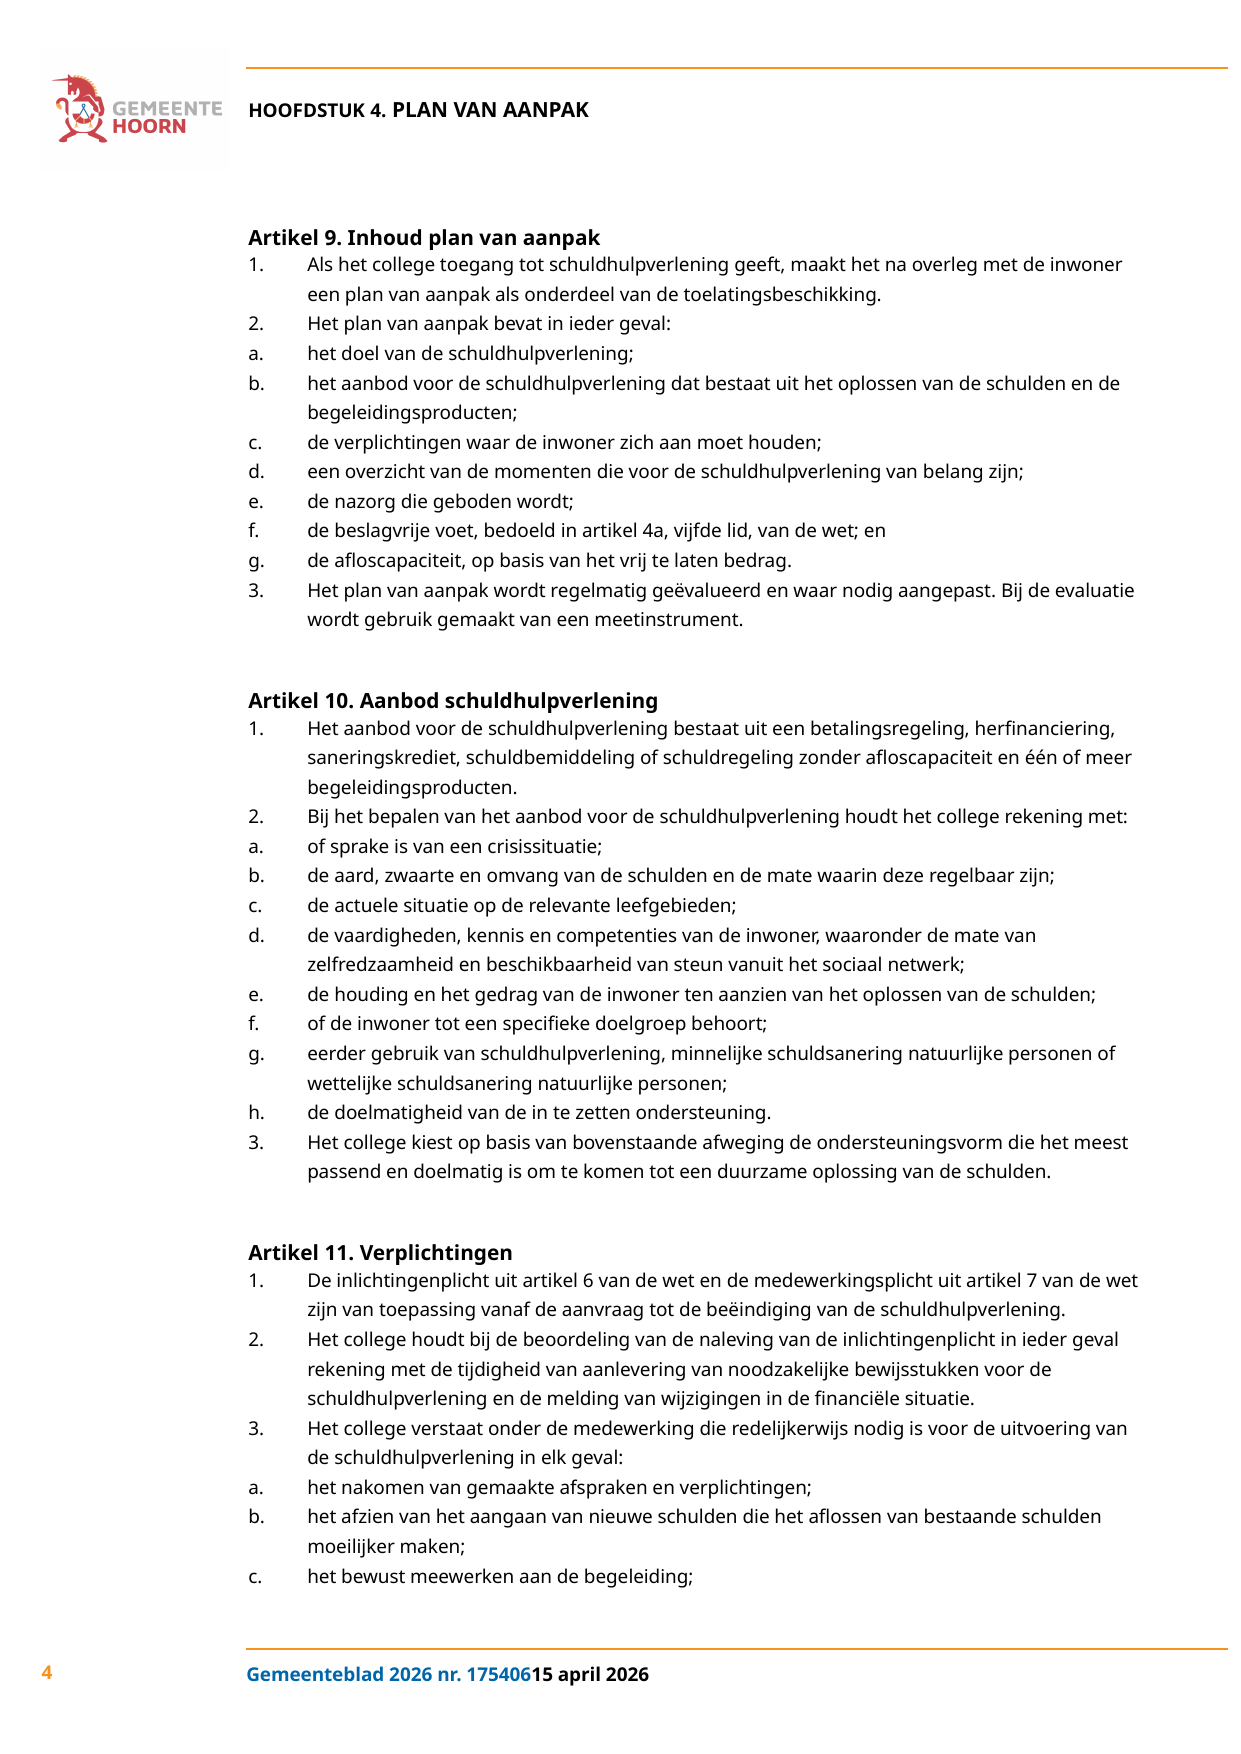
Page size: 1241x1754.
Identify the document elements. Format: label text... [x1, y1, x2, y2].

list de verplichtingen waar de inwoner zich aan moet houden; [248, 429, 1152, 454]
text HOOFDSTUK 4. PLAN VAN AANPAK [248, 95, 1152, 123]
list de beslagvrije voet, bedoeld in artikel 4a, vijfde lid, van de wet; en [248, 518, 1152, 543]
list De inlichtingenplicht uit artikel 6 van de wet en de medewerkingsplicht uit artikel 7 van de wet zijn van toepassing vanaf de aanvraag tot de beëindiging van de schuldhulpverlening. [248, 1267, 1152, 1322]
list of de inwoner tot een specifieke doelgroep behoort; [248, 1011, 1152, 1036]
list Het plan van aanpak bevat in ieder geval: [248, 311, 1152, 336]
list de aard, zwaarte en omvang van de schulden en de mate waarin deze regelbaar zijn; [248, 863, 1152, 888]
list de vaardigheden, kennis en competenties van de inwoner, waaronder de mate van zelfredzaamheid en beschikbaarheid van steun vanuit het sociaal netwerk; [248, 922, 1152, 977]
picture [41, 47, 231, 172]
list de actuele situatie op de relevante leefgebieden; [248, 892, 1152, 918]
list de doelmatigheid van de in te zetten ondersteuning. [248, 1099, 1152, 1125]
list Bij het bepalen van het aanbod voor de schuldhulpverlening houdt het college rekening met: [248, 803, 1152, 829]
list of sprake is van een crisissituatie; [248, 833, 1152, 859]
text Artikel 9. Inhoud plan van aanpak [248, 223, 1152, 251]
list het bewust meewerken aan de begeleiding; [248, 1563, 1152, 1588]
text Artikel 11. Verplichtingen [248, 1238, 1152, 1267]
list het doel van de schuldhulpverlening; [248, 340, 1152, 366]
list het aanbod voor de schuldhulpverlening dat bestaat uit het oplossen van de schulden en de begeleidingsproducten; [248, 370, 1152, 425]
list Als het college toegang tot schuldhulpverlening geeft, maakt het na overleg met de inwoner een plan van aanpak als onderdeel van de toelatingsbeschikking. [248, 251, 1152, 307]
list het nakomen van gemaakte afspraken en verplichtingen; [248, 1474, 1152, 1500]
list de afloscapaciteit, op basis van het vrij te laten bedrag. [248, 547, 1152, 573]
list Het college houdt bij de beoordeling van de naleving van de inlichtingenplicht in ieder geval rekening met de tijdigheid van aanlevering van noodzakelijke bewijsstukken voor de schuldhulpverlening en de melding van wijzigingen in de financiële situatie. [248, 1326, 1152, 1411]
list Het college kiest op basis van bovenstaande afweging de ondersteuningsvorm die het meest passend en doelmatig is om te komen tot een duurzame oplossing van de schulden. [248, 1129, 1152, 1184]
list eerder gebruik van schuldhulpverlening, minnelijke schuldsanering natuurlijke personen of wettelijke schuldsanering natuurlijke personen; [248, 1040, 1152, 1096]
text Artikel 10. Aanbod schuldhulpverlening [248, 686, 1152, 715]
list een overzicht van de momenten die voor de schuldhulpverlening van belang zijn; [248, 458, 1152, 484]
list Het college verstaat onder de medewerking die redelijkerwijs nodig is voor de uitvoering van de schuldhulpverlening in elk geval: [248, 1415, 1152, 1470]
list het afzien van het aangaan van nieuwe schulden die het aflossen van bestaande schulden moeilijker maken; [248, 1504, 1152, 1559]
list Het plan van aanpak wordt regelmatig geëvalueerd en waar nodig aangepast. Bij de evaluatie wordt gebruik gemaakt van een meetinstrument. [248, 577, 1152, 632]
list Het aanbod voor de schuldhulpverlening bestaat uit een betalingsregeling, herfinanciering, saneringskrediet, schuldbemiddeling of schuldregeling zonder afloscapaciteit en één of meer begeleidingsproducten. [248, 715, 1152, 800]
list de nazorg die geboden wordt; [248, 488, 1152, 514]
list de houding en het gedrag van de inwoner ten aanzien van het oplossen van de schulden; [248, 981, 1152, 1007]
